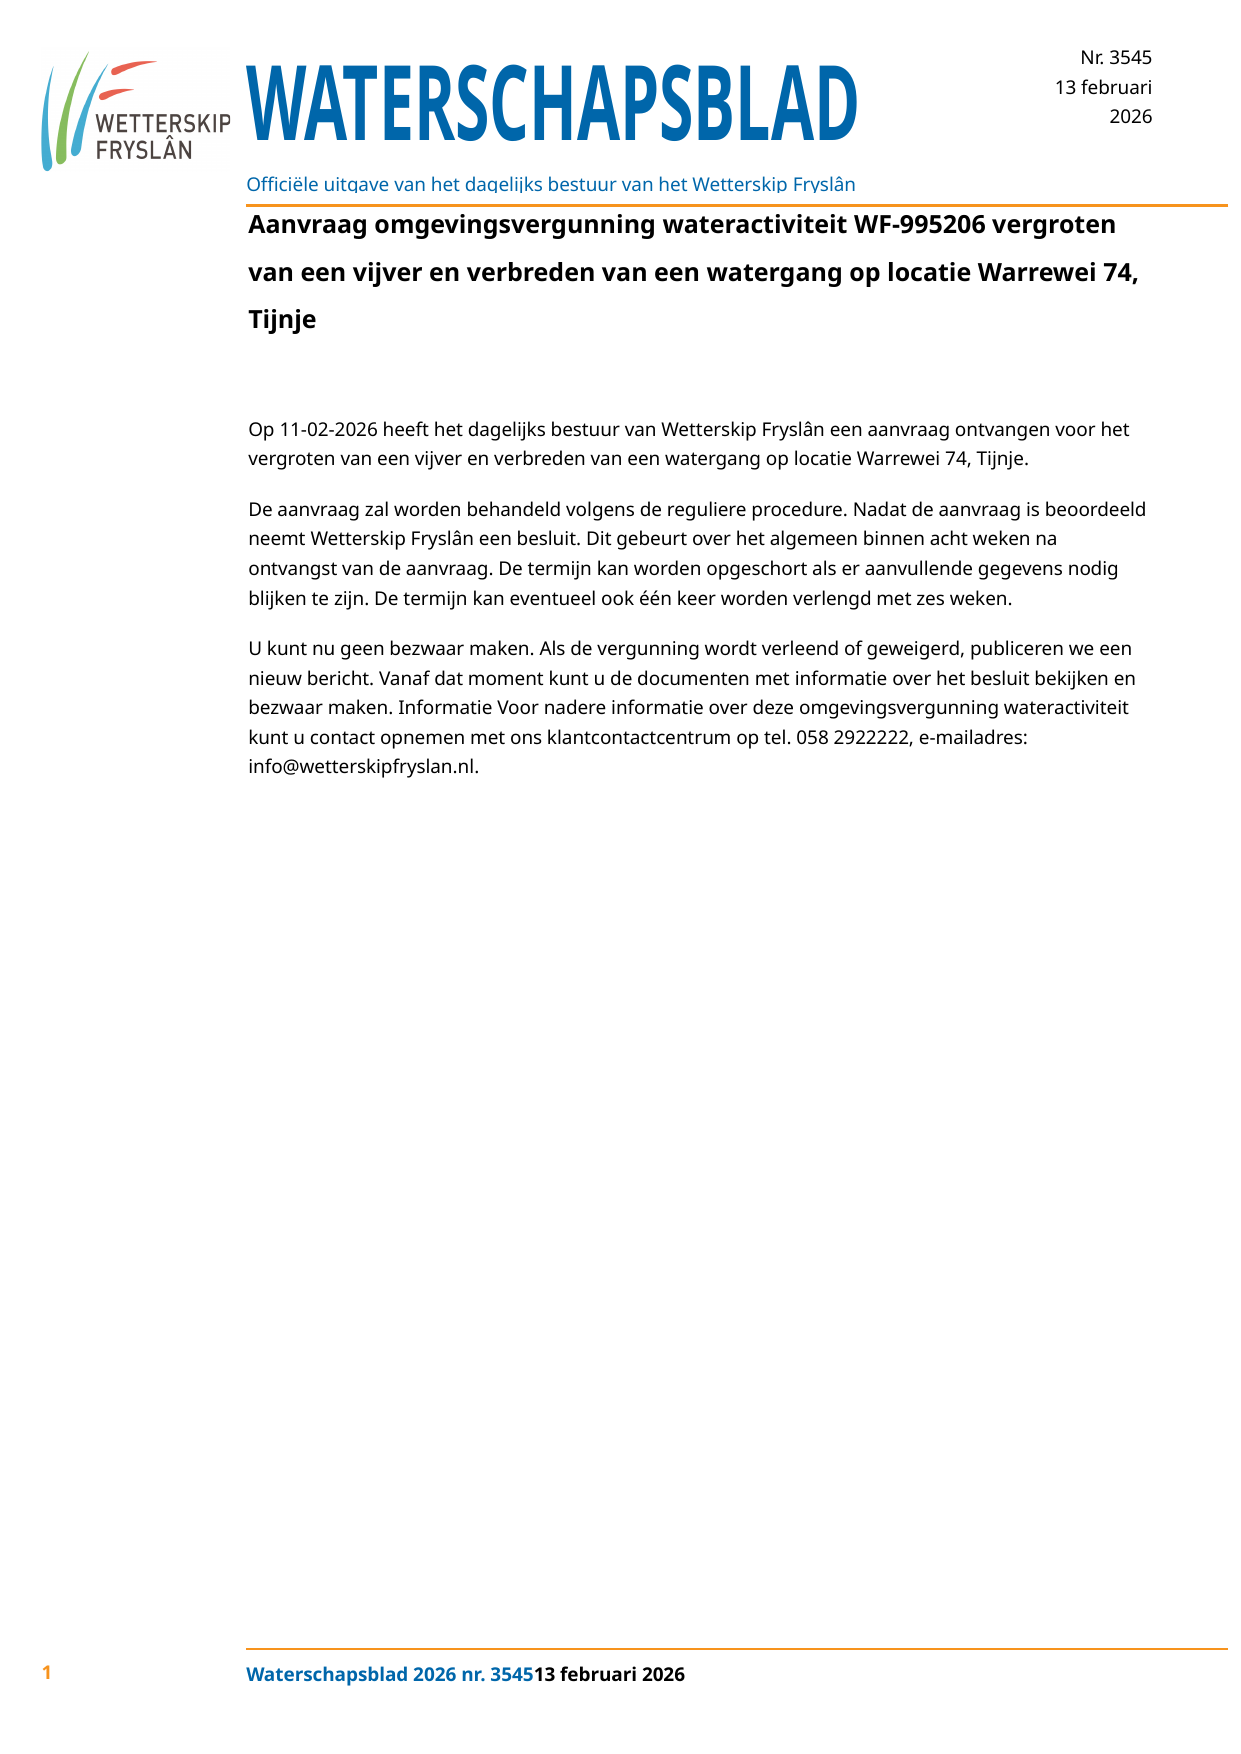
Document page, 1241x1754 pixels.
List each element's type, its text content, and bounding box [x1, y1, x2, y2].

text Op 11-02-2026 heeft het dagelijks bestuur van Wetterskip Fryslân een aanvraag ontvangen voor het vergroten van een vijver en verbreden van een watergang op locatie Warrewei 74, Tijnje. [248, 416, 1152, 471]
picture [41, 47, 231, 172]
text Aanvraag omgevingsvergunning wateractiviteit WF-995206 vergroten van een vijver en verbreden van een watergang op locatie Warrewei 74, Tijnje [248, 207, 1152, 336]
text U kunt nu geen bezwaar maken. Als de vergunning wordt verleend of geweigerd, publiceren we een nieuw bericht. Vanaf dat moment kunt u de documenten met informatie over het besluit bekijken en bezwaar maken. Informatie Voor nadere informatie over deze omgevingsvergunning wateractiviteit kunt u contact opnemen met ons klantcontactcentrum op tel. 058 2922222, e-mailadres: info@wetterskipfryslan.nl. [248, 635, 1152, 779]
text De aanvraag zal worden behandeld volgens de reguliere procedure. Nadat de aanvraag is beoordeeld neemt Wetterskip Fryslân een besluit. Dit gebeurt over het algemeen binnen acht weken na ontvangst van de aanvraag. De termijn kan worden opgeschort als er aanvullende gegevens nodig blijken te zijn. De termijn kan eventueel ook één keer worden verlengd met zes weken. [248, 496, 1152, 610]
